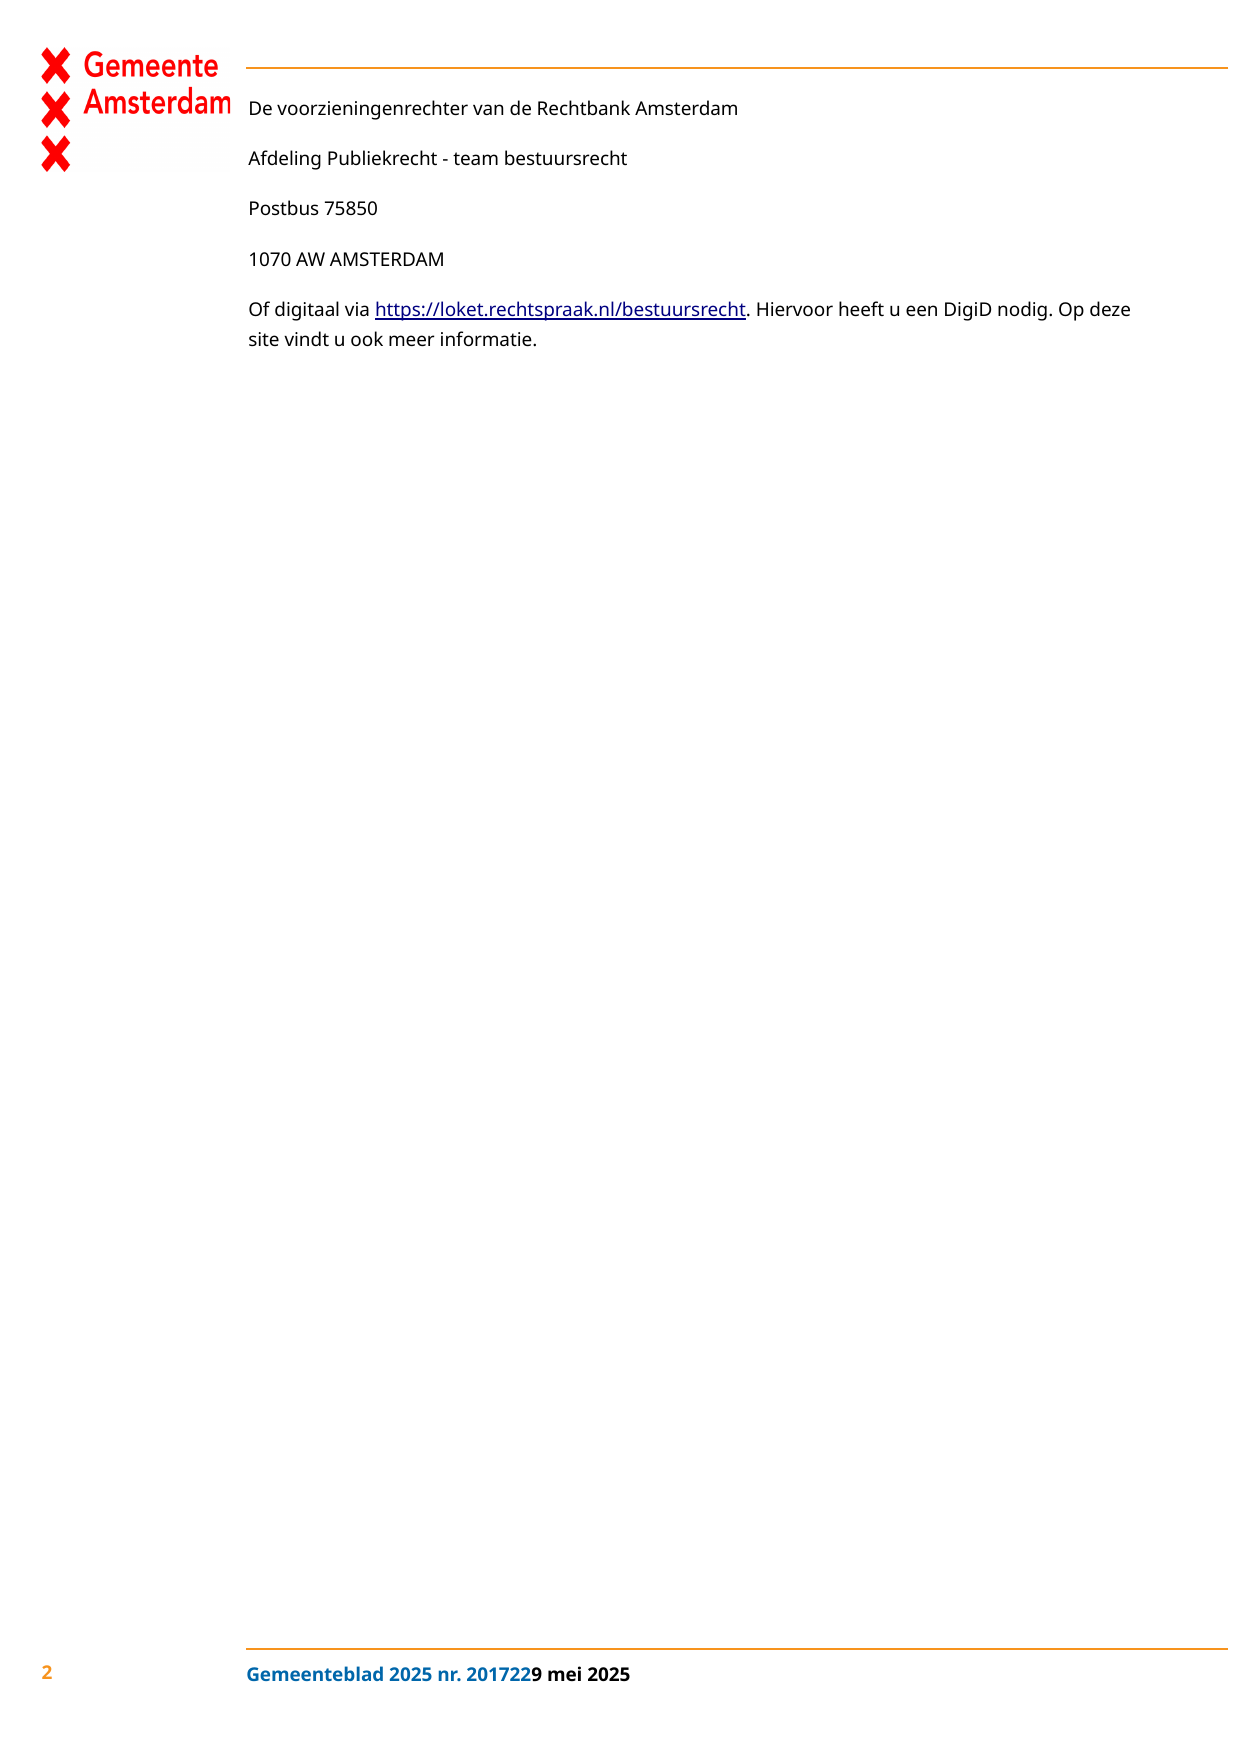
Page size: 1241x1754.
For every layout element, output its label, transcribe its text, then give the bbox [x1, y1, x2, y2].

text Of digitaal via https://loket.rechtspraak.nl/bestuursrecht. Hiervoor heeft u een DigiD nodig. Op deze site vindt u ook meer informatie. [248, 296, 1152, 352]
text De voorzieningenrechter van de Rechtbank Amsterdam [248, 95, 1152, 121]
picture [41, 47, 231, 172]
text Postbus 75850 [248, 196, 1152, 221]
text Afdeling Publiekrecht - team bestuursrecht [248, 145, 1152, 171]
text 1070 AW AMSTERDAM [248, 246, 1152, 272]
